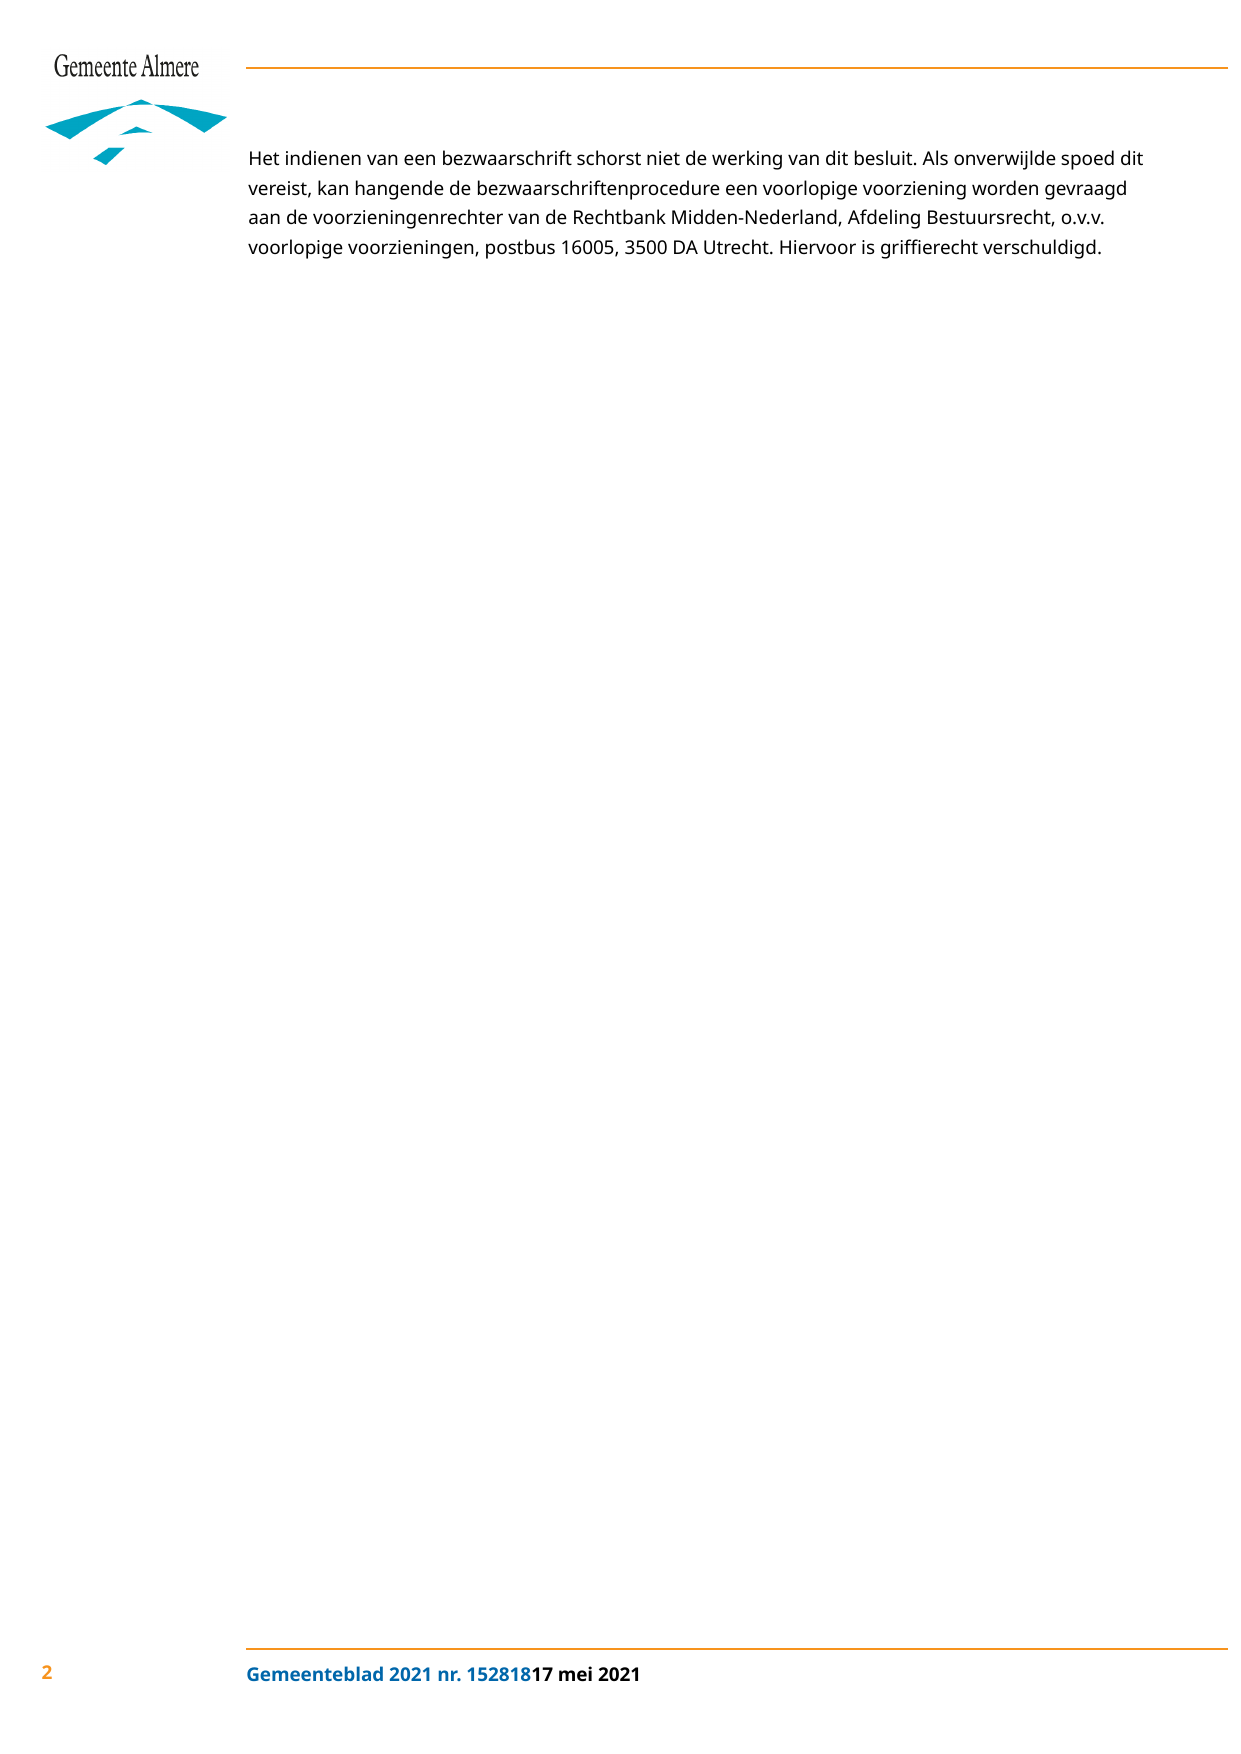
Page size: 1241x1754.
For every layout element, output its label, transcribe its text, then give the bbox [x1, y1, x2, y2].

text Het indienen van een bezwaarschrift schorst niet de werking van dit besluit. Als onverwijlde spoed dit vereist, kan hangende de bezwaarschriftenprocedure een voorlopige voorziening worden gevraagd aan de voorzieningenrechter van de Rechtbank Midden-Nederland, Afdeling Bestuursrecht, o.v.v. voorlopige voorzieningen, postbus 16005, 3500 DA Utrecht. Hiervoor is griffierecht verschuldigd. [248, 145, 1152, 260]
picture [41, 47, 231, 172]
